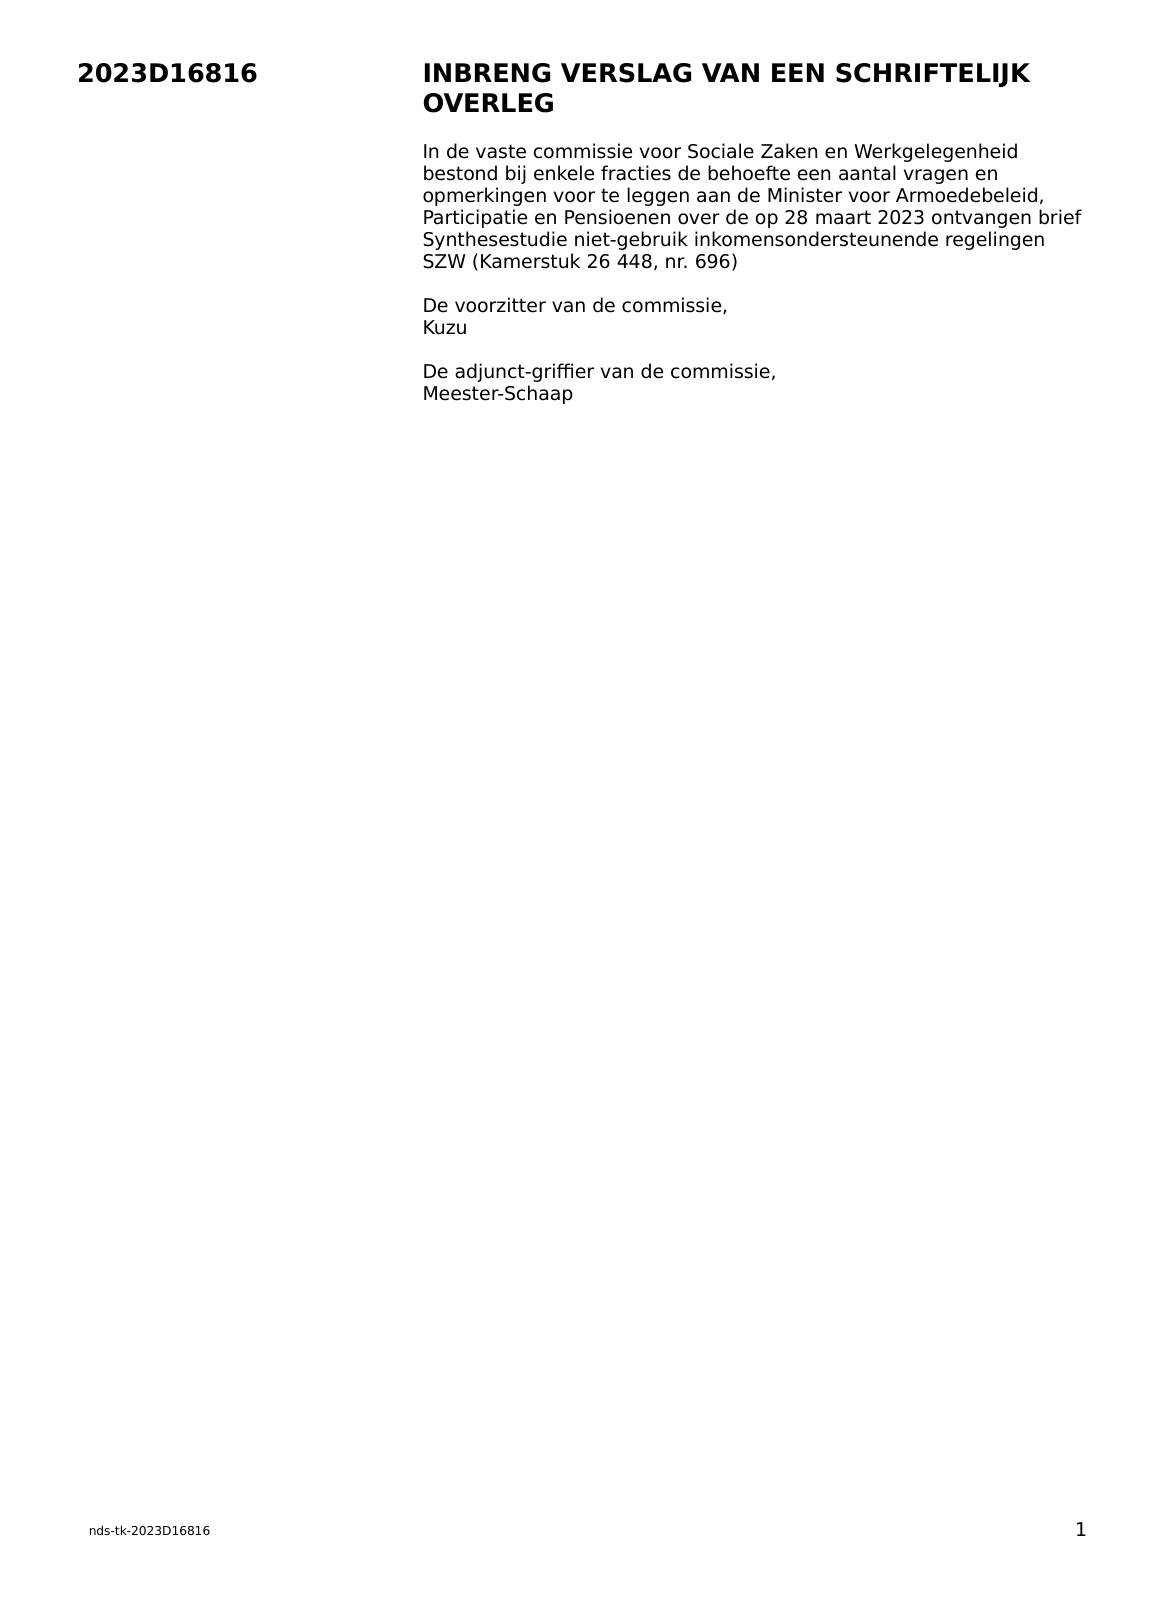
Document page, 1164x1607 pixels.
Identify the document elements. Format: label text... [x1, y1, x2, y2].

text Meester-Schaap [422, 383, 1087, 405]
text Kuzu [422, 317, 1087, 339]
text De voorzitter van de commissie, [422, 295, 1087, 317]
text De adjunct-griffier van de commissie, [422, 361, 1087, 383]
text nds-tk-2023D16816 [88, 1524, 323, 1538]
text 2023D16816 INBRENG VERSLAG VAN EEN SCHRIFTELIJK OVERLEG [77, 59, 1087, 118]
text In de vaste commissie voor Sociale Zaken en Werkgelegenheid bestond bij enkele fracties de behoefte een aantal vragen en opmerkingen voor te leggen aan de Minister voor Armoedebeleid, Participatie en Pensioenen over de op 28 maart 2023 ontvangen brief Synthesestudie niet-gebruik inkomensondersteunende regelingen SZW (Kamerstuk 26 448, nr. 696) [422, 141, 1087, 272]
